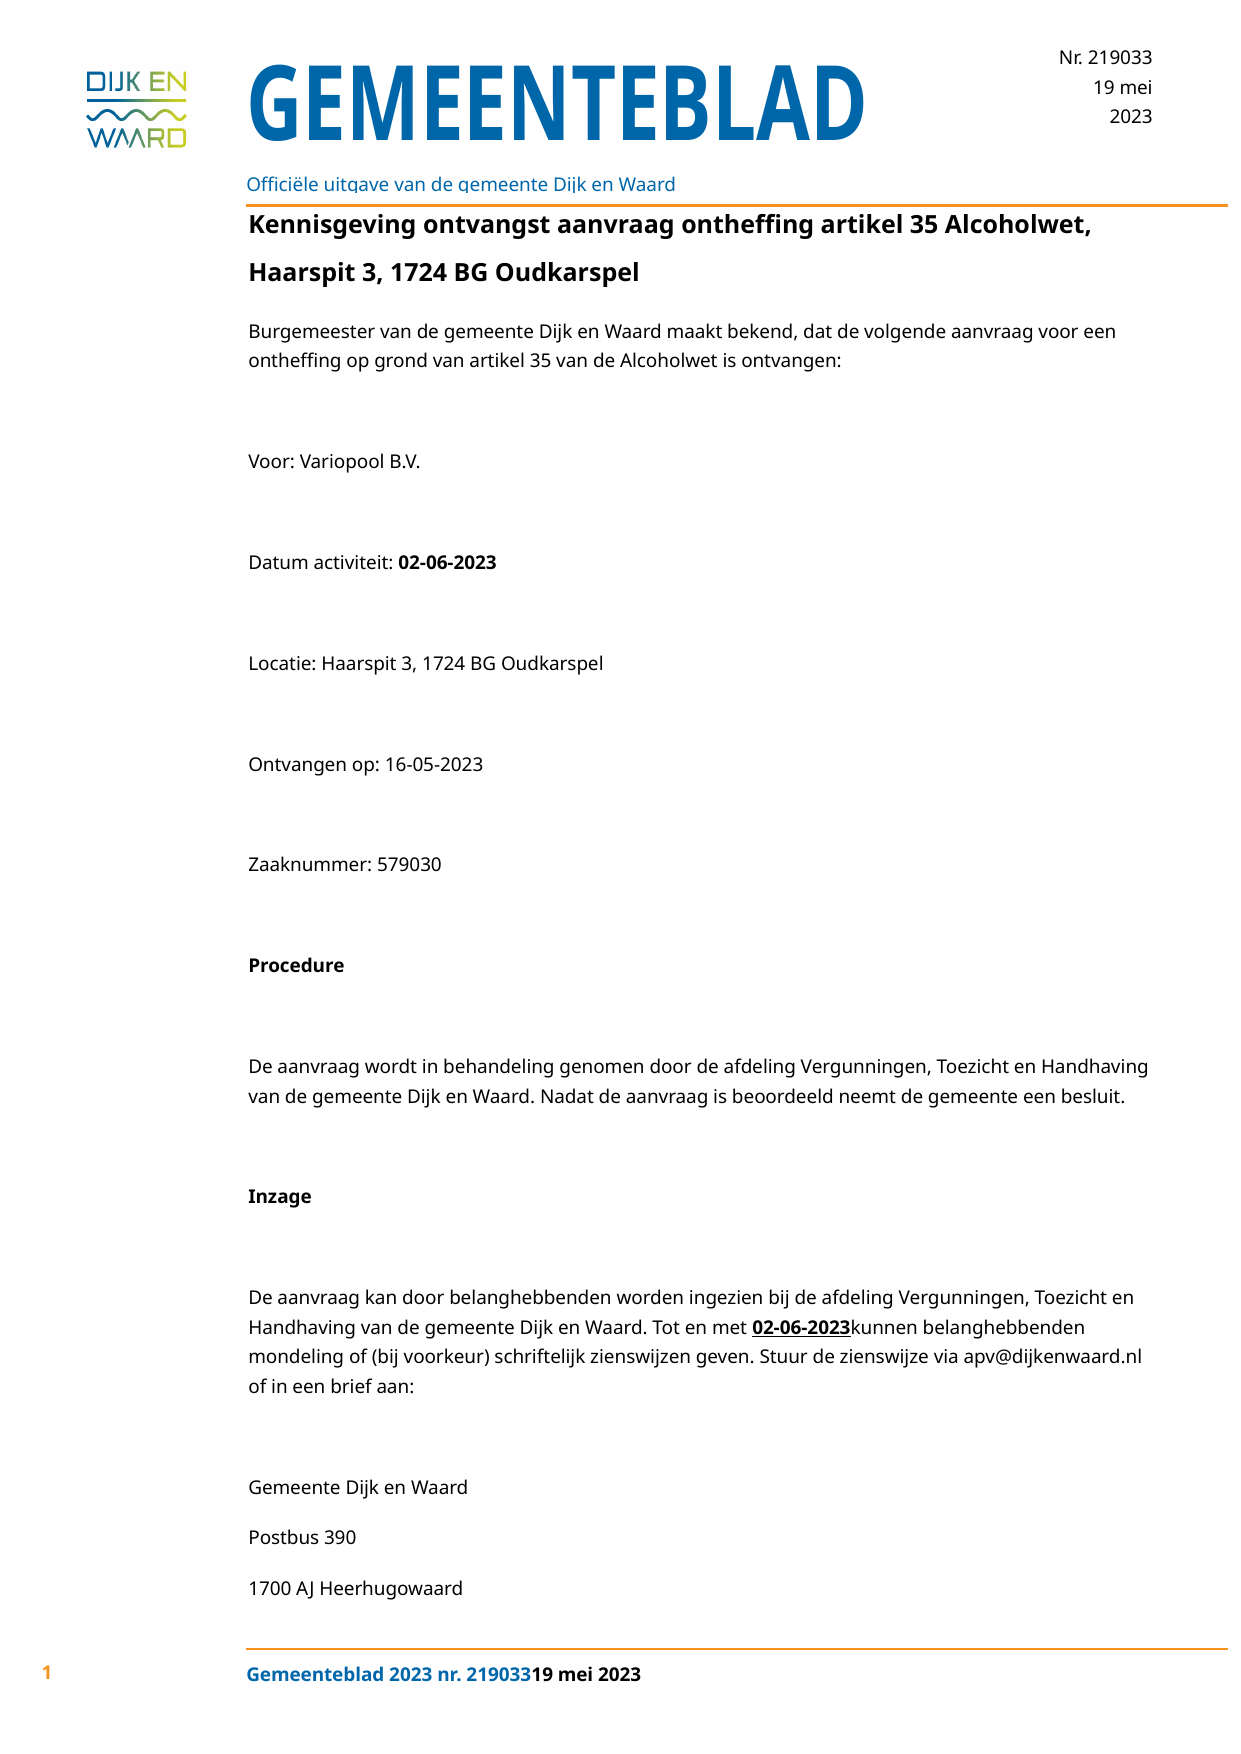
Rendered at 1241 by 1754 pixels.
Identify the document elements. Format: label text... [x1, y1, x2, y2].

text Inzage [248, 1184, 1152, 1209]
picture [41, 47, 231, 172]
text Postbus 390 [248, 1524, 1152, 1550]
text Gemeente Dijk en Waard [248, 1474, 1152, 1500]
text Voor: Variopool B.V. [248, 448, 1152, 474]
text Procedure [248, 952, 1152, 978]
text Zaaknummer: 579030 [248, 852, 1152, 877]
text De aanvraag wordt in behandeling genomen door de afdeling Vergunningen, Toezicht en Handhaving van de gemeente Dijk en Waard. Nadat de aanvraag is beoordeeld neemt de gemeente een besluit. [248, 1053, 1152, 1109]
text Ontvangen op: 16-05-2023 [248, 751, 1152, 777]
text Datum activiteit: 02-06-2023 [248, 549, 1152, 575]
text 1700 AJ Heerhugowaard [248, 1575, 1152, 1601]
text Locatie: Haarspit 3, 1724 BG Oudkarspel [248, 650, 1152, 676]
text Kennisgeving ontvangst aanvraag ontheffing artikel 35 Alcoholwet, Haarspit 3, 1724 BG Oudkarspel [248, 207, 1152, 288]
text De aanvraag kan door belanghebbenden worden ingezien bij de afdeling Vergunningen, Toezicht en Handhaving van de gemeente Dijk en Waard. Tot en met 02-06-2023kunnen belanghebbenden mondeling of (bij voorkeur) schriftelijk zienswijzen geven. Stuur de zienswijze via apv@dijkenwaard.nl of in een brief aan: [248, 1284, 1152, 1399]
text Burgemeester van de gemeente Dijk en Waard maakt bekend, dat de volgende aanvraag voor een ontheffing op grond van artikel 35 van de Alcoholwet is ontvangen: [248, 318, 1152, 373]
